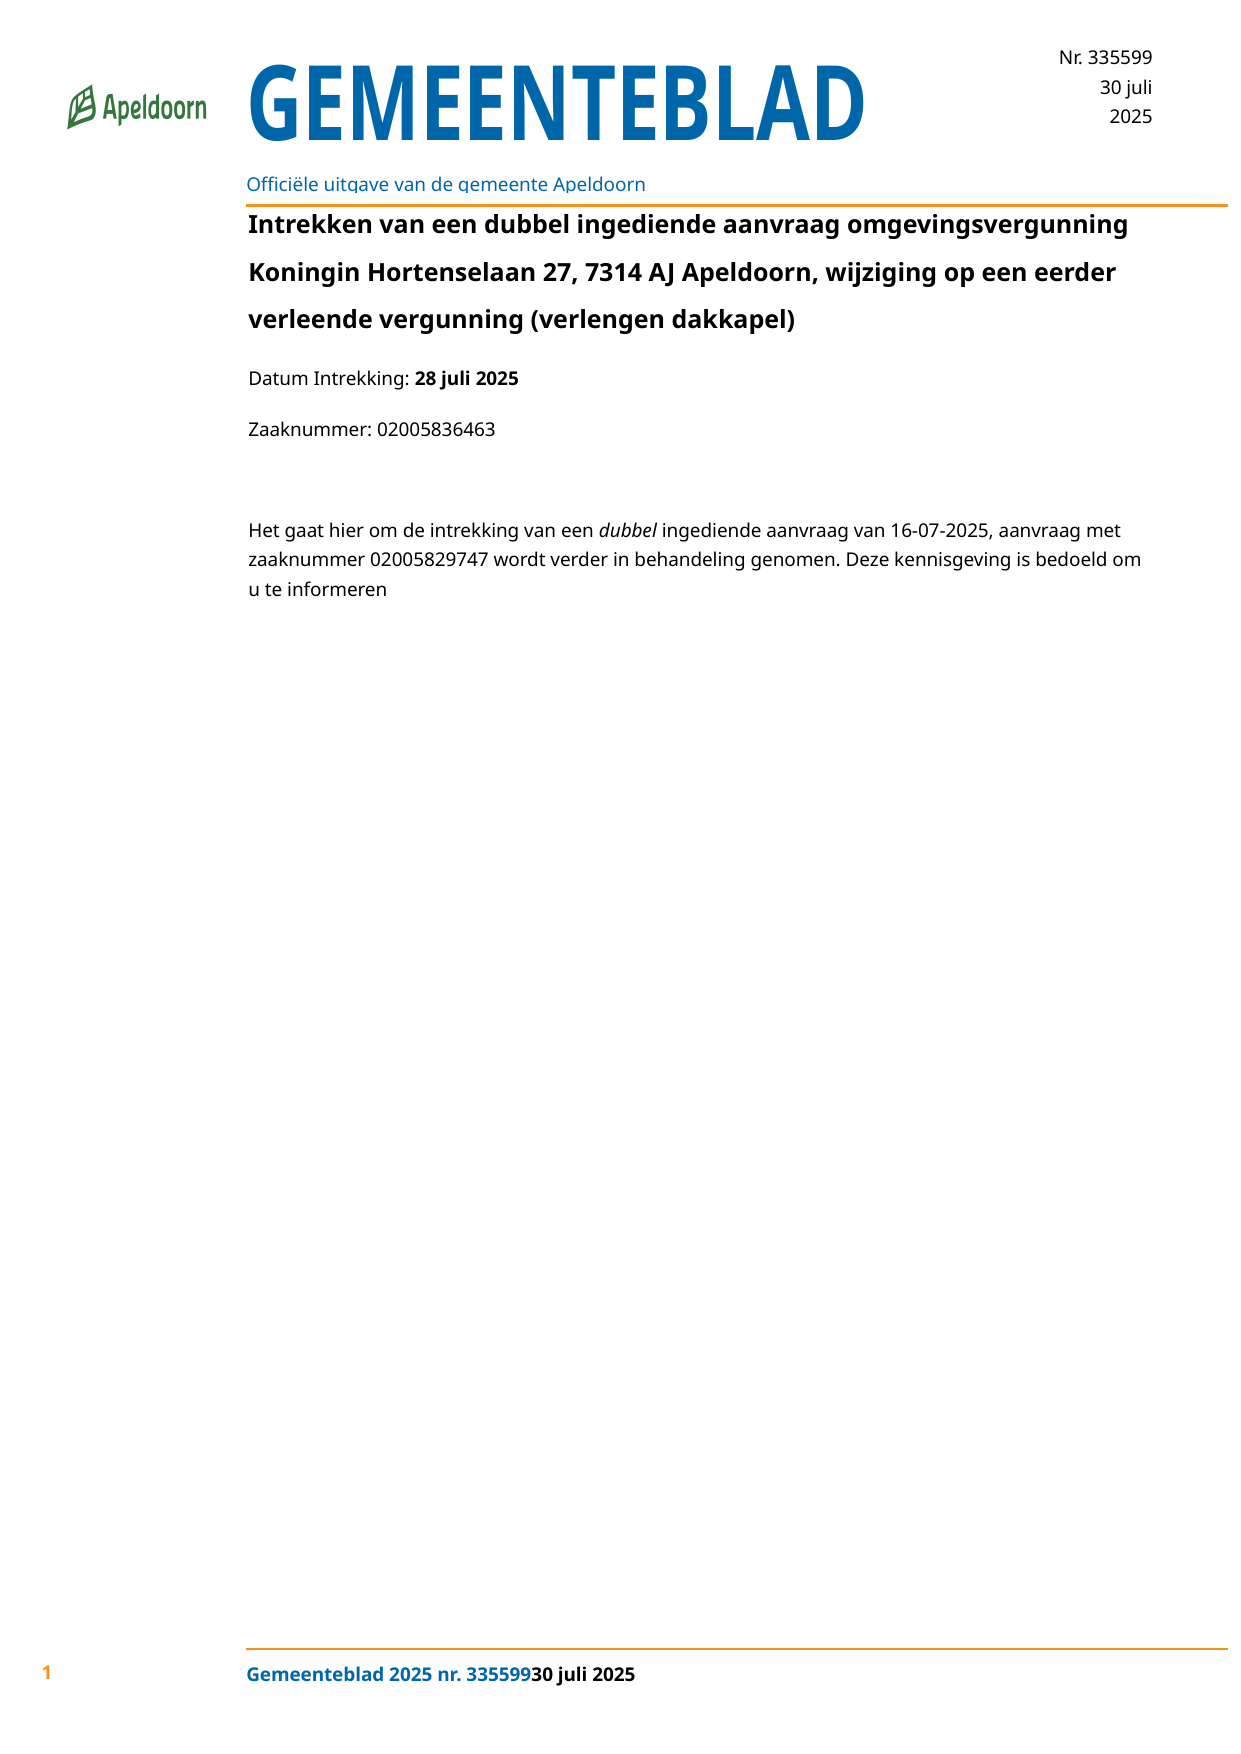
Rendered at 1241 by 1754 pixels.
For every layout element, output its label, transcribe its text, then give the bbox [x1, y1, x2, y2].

text Intrekken van een dubbel ingediende aanvraag omgevingsvergunning Koningin Hortenselaan 27, 7314 AJ Apeldoorn, wijziging op een eerder verleende vergunning (verlengen dakkapel) [248, 207, 1152, 336]
picture [41, 47, 231, 172]
text Datum Intrekking: 28 juli 2025 [248, 366, 1152, 391]
text Het gaat hier om de intrekking van een dubbel ingediende aanvraag van 16-07-2025, aanvraag met zaaknummer 02005829747 wordt verder in behandeling genomen. Deze kennisgeving is bedoeld om u te informeren [248, 517, 1152, 602]
text Zaaknummer: 02005836463 [248, 416, 1152, 442]
